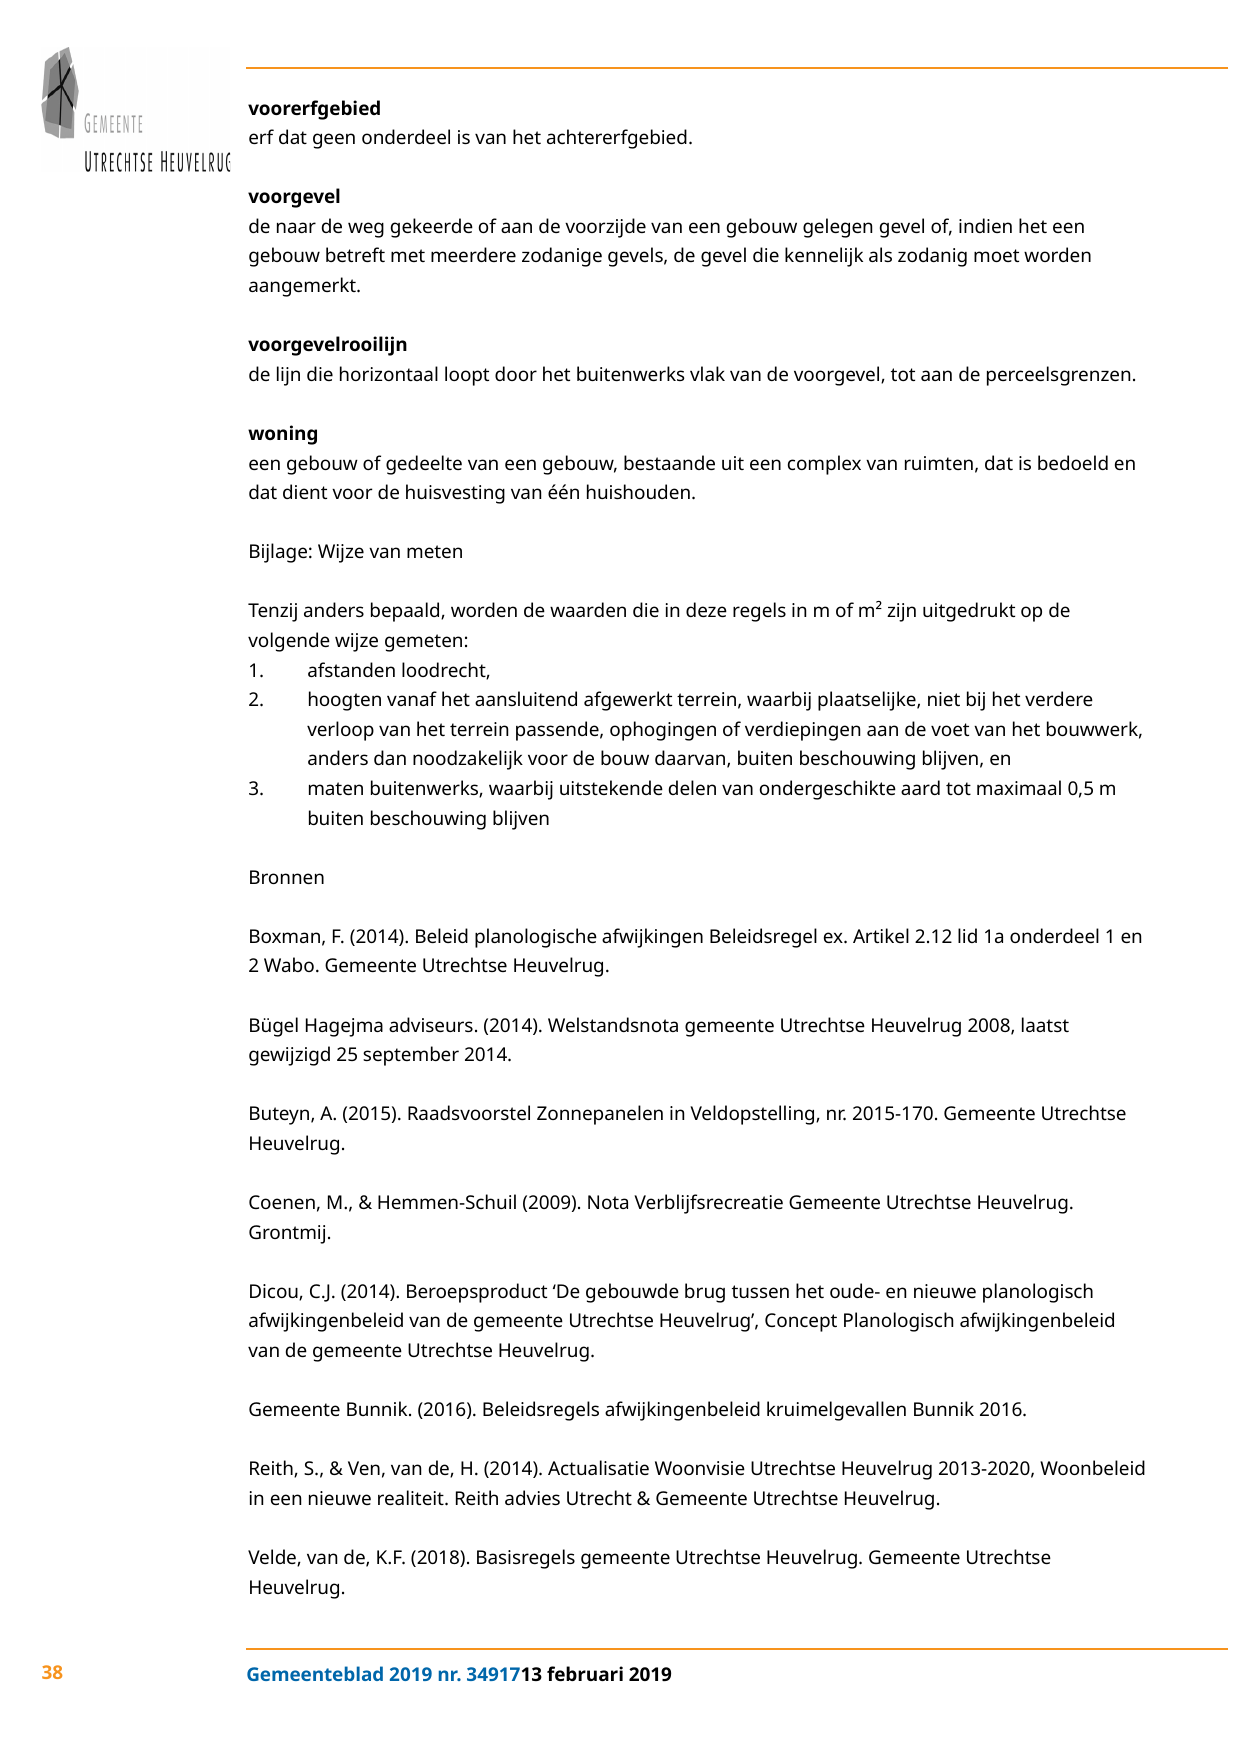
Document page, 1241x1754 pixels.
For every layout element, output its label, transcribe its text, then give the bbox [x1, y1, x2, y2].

text voorgevelrooilijn [248, 331, 1152, 357]
text een gebouw of gedeelte van een gebouw, bestaande uit een complex van ruimten, dat is bedoeld en dat dient voor de huisvesting van één huishouden. [248, 450, 1152, 505]
list maten buitenwerks, waarbij uitstekende delen van ondergeschikte aard tot maximaal 0,5 m buiten beschouwing blijven [248, 775, 1152, 831]
text Coenen, M., & Hemmen-Schuil (2009). Nota Verblijfsrecreatie Gemeente Utrechtse Heuvelrug. Grontmij. [248, 1189, 1152, 1245]
text Bronnen [248, 864, 1152, 890]
picture [41, 47, 231, 172]
text woning [248, 420, 1152, 446]
text Tenzij anders bepaald, worden de waarden die in deze regels in m of m² zijn uitgedrukt op de volgende wijze gemeten: [248, 598, 1152, 653]
text de lijn die horizontaal loopt door het buitenwerks vlak van de voorgevel, tot aan de perceelsgrenzen. [248, 361, 1152, 387]
list afstanden loodrecht, [248, 657, 1152, 683]
text Buteyn, A. (2015). Raadsvoorstel Zonnepanelen in Veldopstelling, nr. 2015-170. Gemeente Utrechtse Heuvelrug. [248, 1101, 1152, 1156]
text Dicou, C.J. (2014). Beroepsproduct ‘De gebouwde brug tussen het oude- en nieuwe planologisch afwijkingenbeleid van de gemeente Utrechtse Heuvelrug’, Concept Planologisch afwijkingenbeleid van de gemeente Utrechtse Heuvelrug. [248, 1278, 1152, 1363]
text voorerfgebied [248, 95, 1152, 121]
text Bijlage: Wijze van meten [248, 538, 1152, 564]
text Reith, S., & Ven, van de, H. (2014). Actualisatie Woonvisie Utrechtse Heuvelrug 2013-2020, Woonbeleid in een nieuwe realiteit. Reith advies Utrecht & Gemeente Utrechtse Heuvelrug. [248, 1456, 1152, 1511]
text de naar de weg gekeerde of aan de voorzijde van een gebouw gelegen gevel of, indien het een gebouw betreft met meerdere zodanige gevels, de gevel die kennelijk als zodanig moet worden aangemerkt. [248, 213, 1152, 298]
text Gemeente Bunnik. (2016). Beleidsregels afwijkingenbeleid kruimelgevallen Bunnik 2016. [248, 1396, 1152, 1422]
text Bügel Hagejma adviseurs. (2014). Welstandsnota gemeente Utrechtse Heuvelrug 2008, laatst gewijzigd 25 september 2014. [248, 1012, 1152, 1067]
list hoogten vanaf het aansluitend afgewerkt terrein, waarbij plaatselijke, niet bij het verdere verloop van het terrein passende, ophogingen of verdiepingen aan de voet van het bouwwerk, anders dan noodzakelijk voor de bouw daarvan, buiten beschouwing blijven, en [248, 686, 1152, 771]
text erf dat geen onderdeel is van het achtererfgebied. [248, 124, 1152, 150]
text voorgevel [248, 183, 1152, 209]
text Velde, van de, K.F. (2018). Basisregels gemeente Utrechtse Heuvelrug. Gemeente Utrechtse Heuvelrug. [248, 1544, 1152, 1600]
text Boxman, F. (2014). Beleid planologische afwijkingen Beleidsregel ex. Artikel 2.12 lid 1a onderdeel 1 en 2 Wabo. Gemeente Utrechtse Heuvelrug. [248, 923, 1152, 978]
